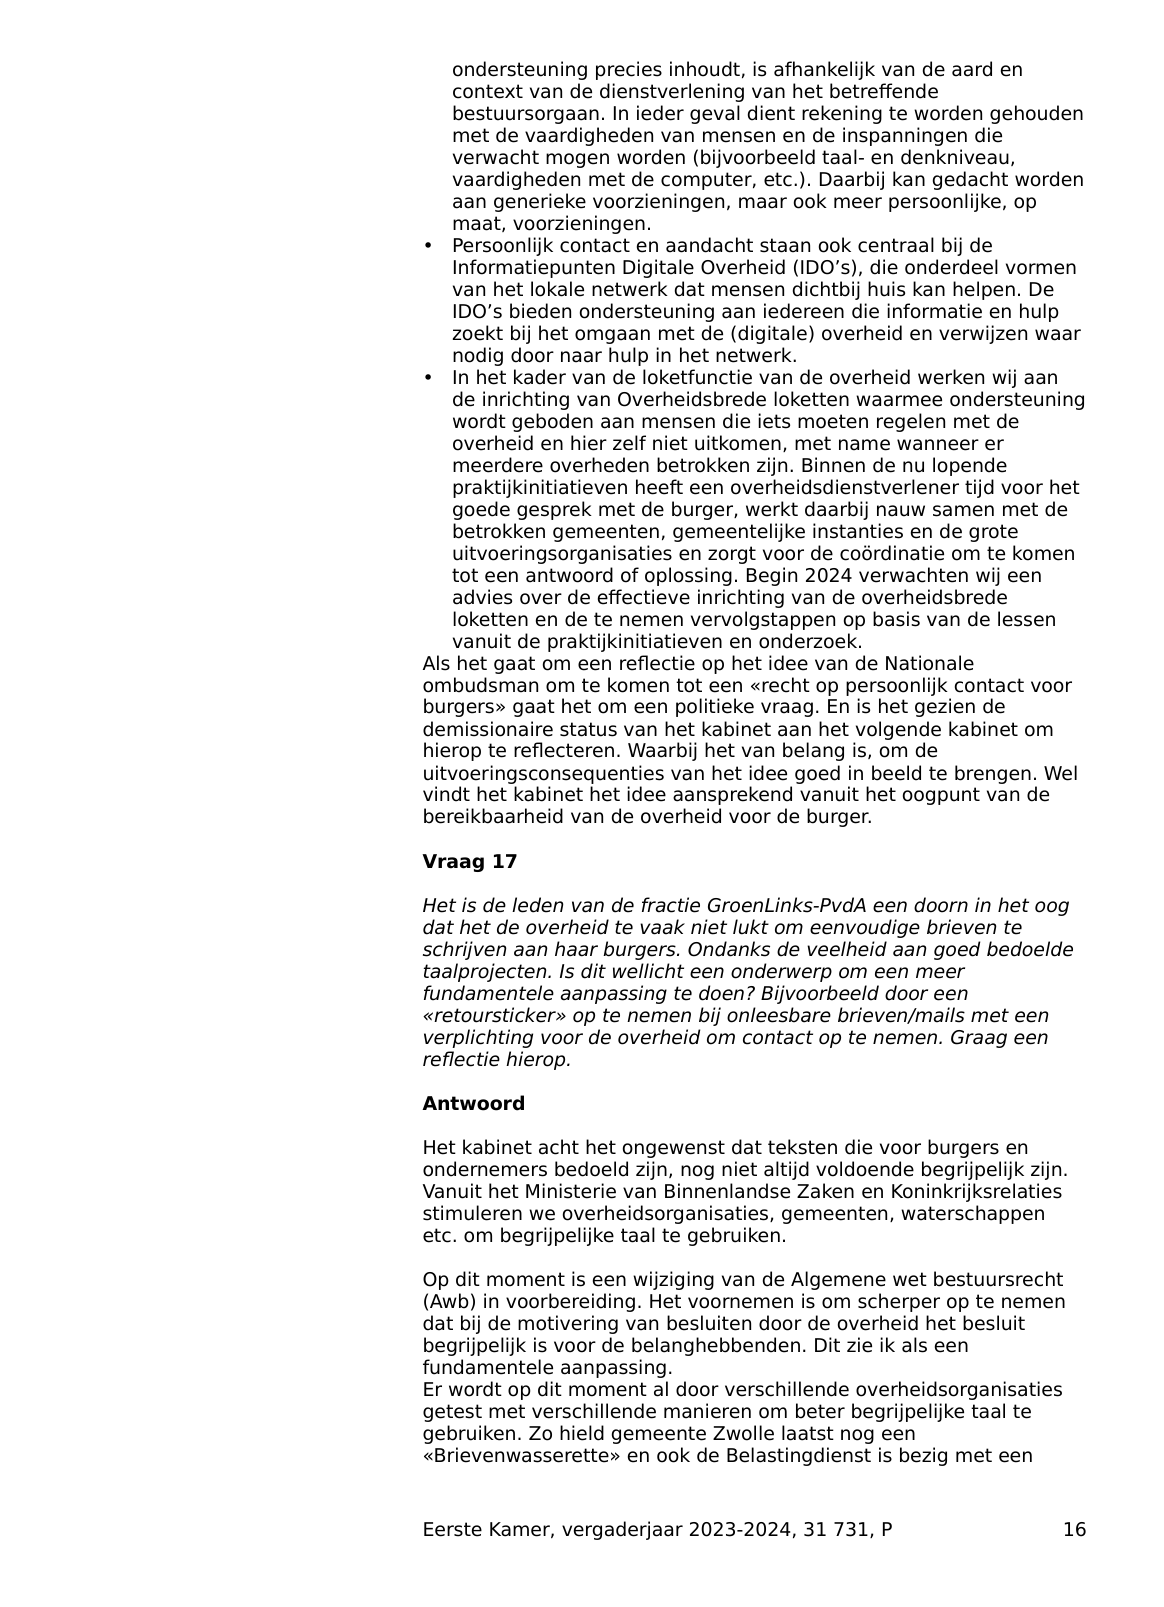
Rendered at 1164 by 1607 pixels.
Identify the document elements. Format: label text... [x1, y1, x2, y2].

text Het kabinet acht het ongewenst dat teksten die voor burgers en ondernemers bedoeld zijn, nog niet altijd voldoende begrijpelijk zijn. Vanuit het Ministerie van Binnenlandse Zaken en Koninkrijksrelaties stimuleren we overheidsorganisaties, gemeenten, waterschappen etc. om begrijpelijke taal te gebruiken. [422, 1137, 1087, 1247]
text Er wordt op dit moment al door verschillende overheidsorganisaties getest met verschillende manieren om beter begrijpelijke taal te gebruiken. Zo hield gemeente Zwolle laatst nog een «Brievenwasserette» en ook de Belastingdienst is bezig met een [422, 1379, 1087, 1467]
text Op dit moment is een wijziging van de Algemene wet bestuursrecht (Awb) in voorbereiding. Het voornemen is om scherper op te nemen dat bij de motivering van besluiten door de overheid het besluit begrijpelijk is voor de belanghebbenden. Dit zie ik als een fundamentele aanpassing. [422, 1269, 1087, 1379]
text • In het kader van de loketfunctie van de overheid werken wij aan de inrichting van Overheidsbrede loketten waarmee ondersteuning wordt geboden aan mensen die iets moeten regelen met de overheid en hier zelf niet uitkomen, met name wanneer er meerdere overheden betrokken zijn. Binnen de nu lopende praktijkinitiatieven heeft een overheidsdienstverlener tijd voor het goede gesprek met de burger, werkt daarbij nauw samen met de betrokken gemeenten, gemeentelijke instanties en de grote uitvoeringsorganisaties en zorgt voor de coördinatie om te komen tot een antwoord of oplossing. Begin 2024 verwachten wij een advies over de effectieve inrichting van de overheidsbrede loketten en de te nemen vervolgstappen op basis van de lessen vanuit de praktijkinitiatieven en onderzoek. [422, 367, 1087, 652]
text Als het gaat om een reflectie op het idee van de Nationale ombudsman om te komen tot een «recht op persoonlijk contact voor burgers» gaat het om een politieke vraag. En is het gezien de demissionaire status van het kabinet aan het volgende kabinet om hierop te reflecteren. Waarbij het van belang is, om de uitvoeringsconsequenties van het idee goed in beeld te brengen. Wel vindt het kabinet het idee aansprekend vanuit het oogpunt van de bereikbaarheid van de overheid voor de burger. [422, 652, 1087, 828]
text ondersteuning precies inhoudt, is afhankelijk van de aard en context van de dienstverlening van het betreffende bestuursorgaan. In ieder geval dient rekening te worden gehouden met de vaardigheden van mensen en de inspanningen die verwacht mogen worden (bijvoorbeeld taal- en denkniveau, vaardigheden met de computer, etc.). Daarbij kan gedacht worden aan generieke voorzieningen, maar ook meer persoonlijke, op maat, voorzieningen. [422, 59, 1087, 235]
text • Persoonlijk contact en aandacht staan ook centraal bij de Informatiepunten Digitale Overheid (IDO’s), die onderdeel vormen van het lokale netwerk dat mensen dichtbij huis kan helpen. De IDO’s bieden ondersteuning aan iedereen die informatie en hulp zoekt bij het omgaan met de (digitale) overheid en verwijzen waar nodig door naar hulp in het netwerk. [422, 235, 1087, 367]
subtitle Antwoord [422, 1093, 1087, 1115]
subtitle Vraag 17 [422, 851, 1087, 872]
text Het is de leden van de fractie GroenLinks-PvdA een doorn in het oog dat het de overheid te vaak niet lukt om eenvoudige brieven te schrijven aan haar burgers. Ondanks de veelheid aan goed bedoelde taalprojecten. Is dit wellicht een onderwerp om een meer fundamentele aanpassing te doen? Bijvoorbeeld door een «retoursticker» op te nemen bij onleesbare brieven/mails met een verplichting voor de overheid om contact op te nemen. Graag een reflectie hierop. [422, 895, 1087, 1071]
